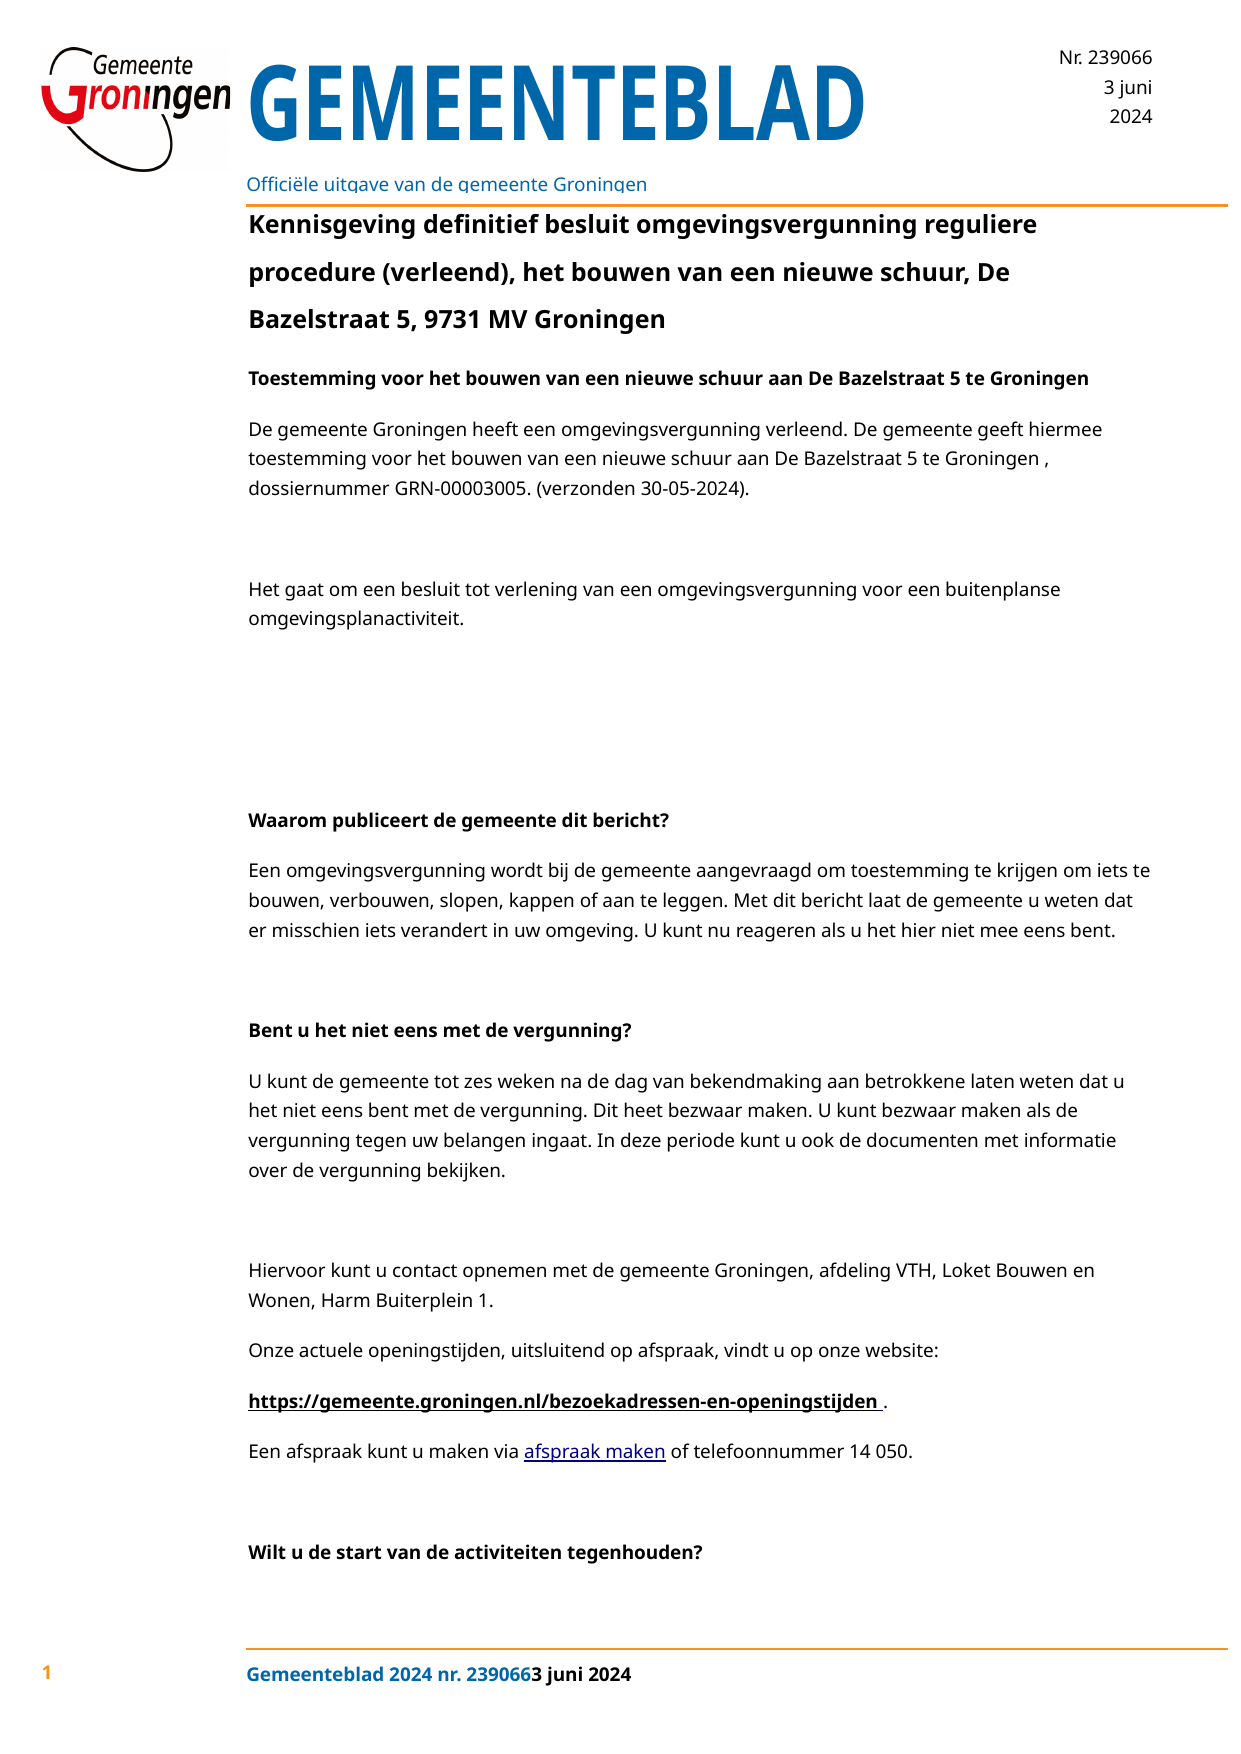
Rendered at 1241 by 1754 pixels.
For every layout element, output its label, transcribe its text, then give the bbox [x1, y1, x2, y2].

text Het gaat om een besluit tot verlening van een omgevingsvergunning voor een buitenplanse omgevingsplanactiviteit. [248, 576, 1152, 631]
text Bent u het niet eens met de vergunning? [248, 1018, 1152, 1043]
text Een afspraak kunt u maken via afspraak maken of telefoonnummer 14 050. [248, 1438, 1152, 1464]
text Een omgevingsvergunning wordt bij de gemeente aangevraagd om toestemming te krijgen om iets te bouwen, verbouwen, slopen, kappen of aan te leggen. Met dit bericht laat de gemeente u weten dat er misschien iets verandert in uw omgeving. U kunt nu reageren als u het hier niet mee eens bent. [248, 858, 1152, 942]
text Onze actuele openingstijden, uitsluitend op afspraak, vindt u op onze website: [248, 1338, 1152, 1363]
picture [41, 47, 231, 172]
text Waarom publiceert de gemeente dit bericht? [248, 807, 1152, 833]
text https://gemeente.groningen.nl/bezoekadressen-en-openingstijden . [248, 1388, 1152, 1414]
text De gemeente Groningen heeft een omgevingsvergunning verleend. De gemeente geeft hiermee toestemming voor het bouwen van een nieuwe schuur aan De Bazelstraat 5 te Groningen , dossiernummer GRN-00003005. (verzonden 30-05-2024). [248, 416, 1152, 501]
text Hiervoor kunt u contact opnemen met de gemeente Groningen, afdeling VTH, Loket Bouwen en Wonen, Harm Buiterplein 1. [248, 1258, 1152, 1313]
text Kennisgeving definitief besluit omgevingsvergunning reguliere procedure (verleend), het bouwen van een nieuwe schuur, De Bazelstraat 5, 9731 MV Groningen [248, 207, 1152, 336]
text Toestemming voor het bouwen van een nieuwe schuur aan De Bazelstraat 5 te Groningen [248, 366, 1152, 391]
text Wilt u de start van de activiteiten tegenhouden? [248, 1539, 1152, 1565]
text U kunt de gemeente tot zes weken na de dag van bekendmaking aan betrokkene laten weten dat u het niet eens bent met de vergunning. Dit heet bezwaar maken. U kunt bezwaar maken als de vergunning tegen uw belangen ingaat. In deze periode kunt u ook de documenten met informatie over de vergunning bekijken. [248, 1068, 1152, 1182]
